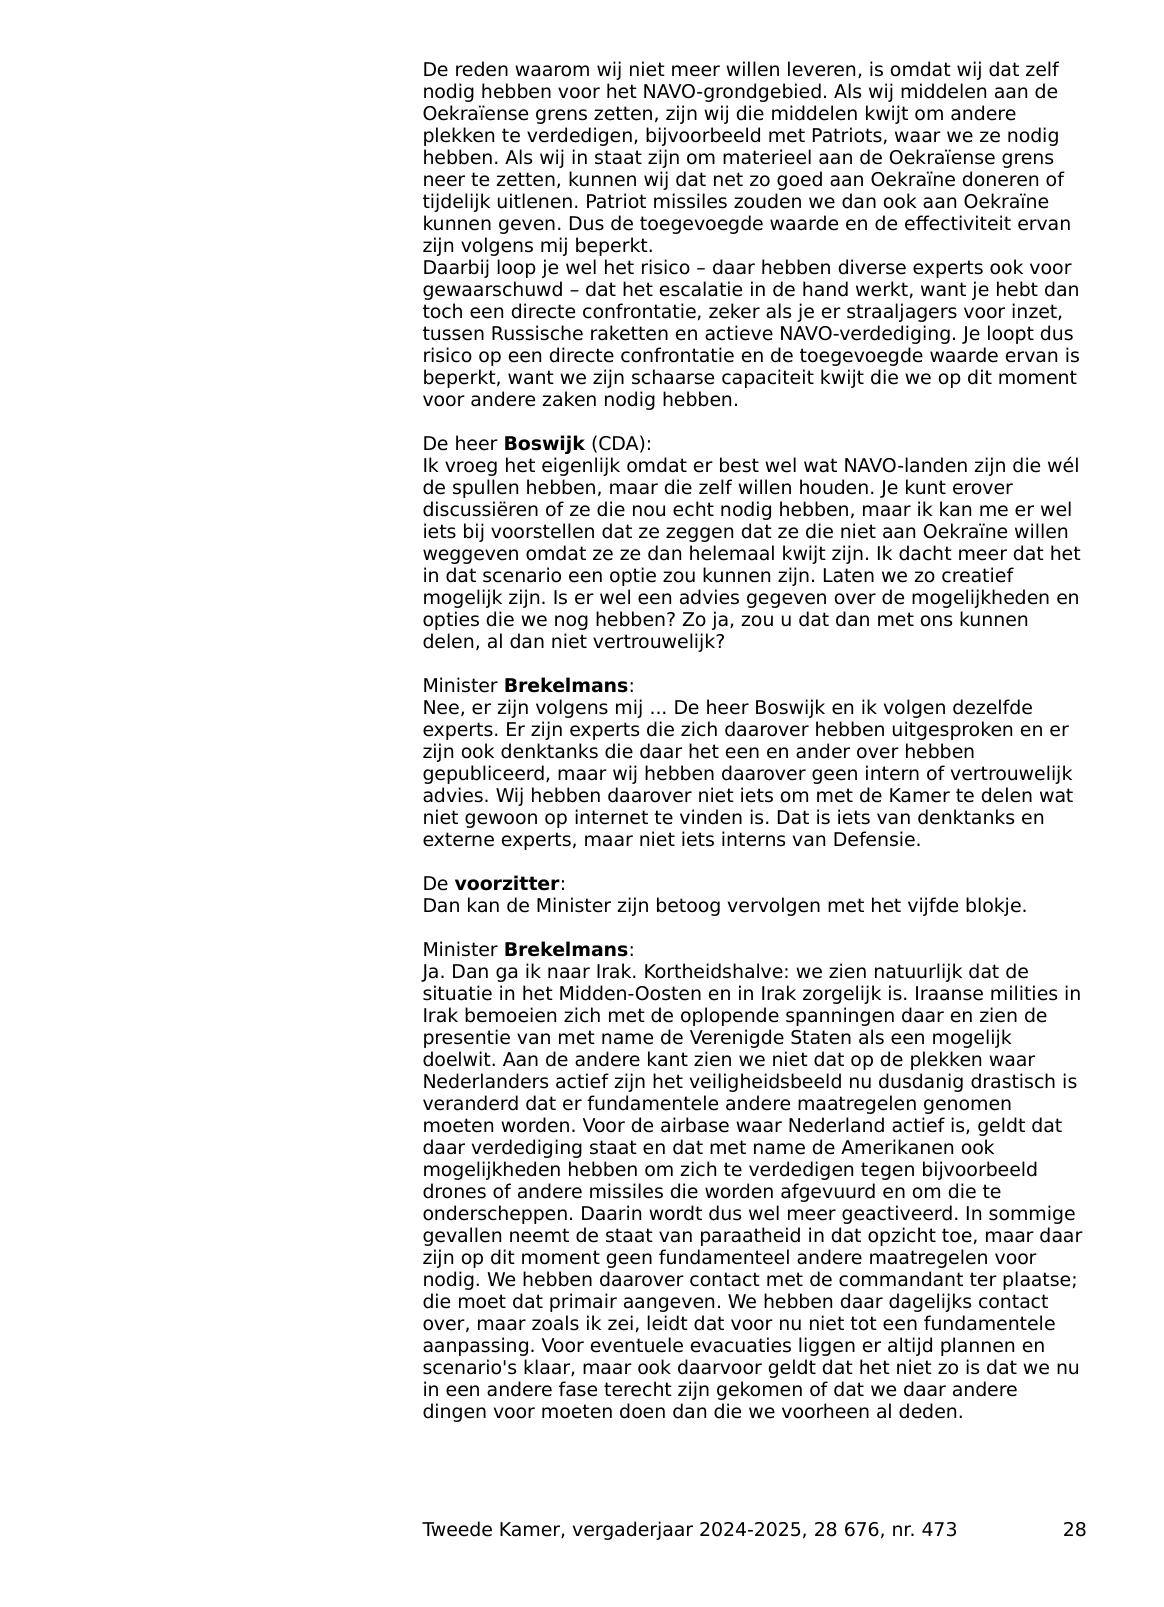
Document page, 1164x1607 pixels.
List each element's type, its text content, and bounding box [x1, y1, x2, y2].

text De reden waarom wij niet meer willen leveren, is omdat wij dat zelf nodig hebben voor het NAVO-grondgebied. Als wij middelen aan de Oekraïense grens zetten, zijn wij die middelen kwijt om andere plekken te verdedigen, bijvoorbeeld met Patriots, waar we ze nodig hebben. Als wij in staat zijn om materieel aan de Oekraïense grens neer te zetten, kunnen wij dat net zo goed aan Oekraïne doneren of tijdelijk uitlenen. Patriot missiles zouden we dan ook aan Oekraïne kunnen geven. Dus de toegevoegde waarde en de effectiviteit ervan zijn volgens mij beperkt. [422, 59, 1087, 257]
text De voorzitter: [422, 873, 1087, 895]
text Ja. Dan ga ik naar Irak. Kortheidshalve: we zien natuurlijk dat de situatie in het Midden-Oosten en in Irak zorgelijk is. Iraanse milities in Irak bemoeien zich met de oplopende spanningen daar en zien de presentie van met name de Verenigde Staten als een mogelijk doelwit. Aan de andere kant zien we niet dat op de plekken waar Nederlanders actief zijn het veiligheidsbeeld nu dusdanig drastisch is veranderd dat er fundamentele andere maatregelen genomen moeten worden. Voor de airbase waar Nederland actief is, geldt dat daar verdediging staat en dat met name de Amerikanen ook mogelijkheden hebben om zich te verdedigen tegen bijvoorbeeld drones of andere missiles die worden afgevuurd en om die te onderscheppen. Daarin wordt dus wel meer geactiveerd. In sommige gevallen neemt de staat van paraatheid in dat opzicht toe, maar daar zijn op dit moment geen fundamenteel andere maatregelen voor nodig. We hebben daarover contact met de commandant ter plaatse; die moet dat primair aangeven. We hebben daar dagelijks contact over, maar zoals ik zei, leidt dat voor nu niet tot een fundamentele aanpassing. Voor eventuele evacuaties liggen er altijd plannen en scenario's klaar, maar ook daarvoor geldt dat het niet zo is dat we nu in een andere fase terecht zijn gekomen of dat we daar andere dingen voor moeten doen dan die we voorheen al deden. [422, 961, 1087, 1423]
text Minister Brekelmans: [422, 675, 1087, 697]
text Daarbij loop je wel het risico – daar hebben diverse experts ook voor gewaarschuwd – dat het escalatie in de hand werkt, want je hebt dan toch een directe confrontatie, zeker als je er straaljagers voor inzet, tussen Russische raketten en actieve NAVO-verdediging. Je loopt dus risico op een directe confrontatie en de toegevoegde waarde ervan is beperkt, want we zijn schaarse capaciteit kwijt die we op dit moment voor andere zaken nodig hebben. [422, 257, 1087, 411]
text Ik vroeg het eigenlijk omdat er best wel wat NAVO-landen zijn die wél de spullen hebben, maar die zelf willen houden. Je kunt erover discussiëren of ze die nou echt nodig hebben, maar ik kan me er wel iets bij voorstellen dat ze zeggen dat ze die niet aan Oekraïne willen weggeven omdat ze ze dan helemaal kwijt zijn. Ik dacht meer dat het in dat scenario een optie zou kunnen zijn. Laten we zo creatief mogelijk zijn. Is er wel een advies gegeven over de mogelijkheden en opties die we nog hebben? Zo ja, zou u dat dan met ons kunnen delen, al dan niet vertrouwelijk? [422, 455, 1087, 653]
text De heer Boswijk (CDA): [422, 433, 1087, 455]
text Minister Brekelmans: [422, 939, 1087, 961]
text Dan kan de Minister zijn betoog vervolgen met het vijfde blokje. [422, 895, 1087, 917]
text Nee, er zijn volgens mij ... De heer Boswijk en ik volgen dezelfde experts. Er zijn experts die zich daarover hebben uitgesproken en er zijn ook denktanks die daar het een en ander over hebben gepubliceerd, maar wij hebben daarover geen intern of vertrouwelijk advies. Wij hebben daarover niet iets om met de Kamer te delen wat niet gewoon op internet te vinden is. Dat is iets van denktanks en externe experts, maar niet iets interns van Defensie. [422, 697, 1087, 851]
